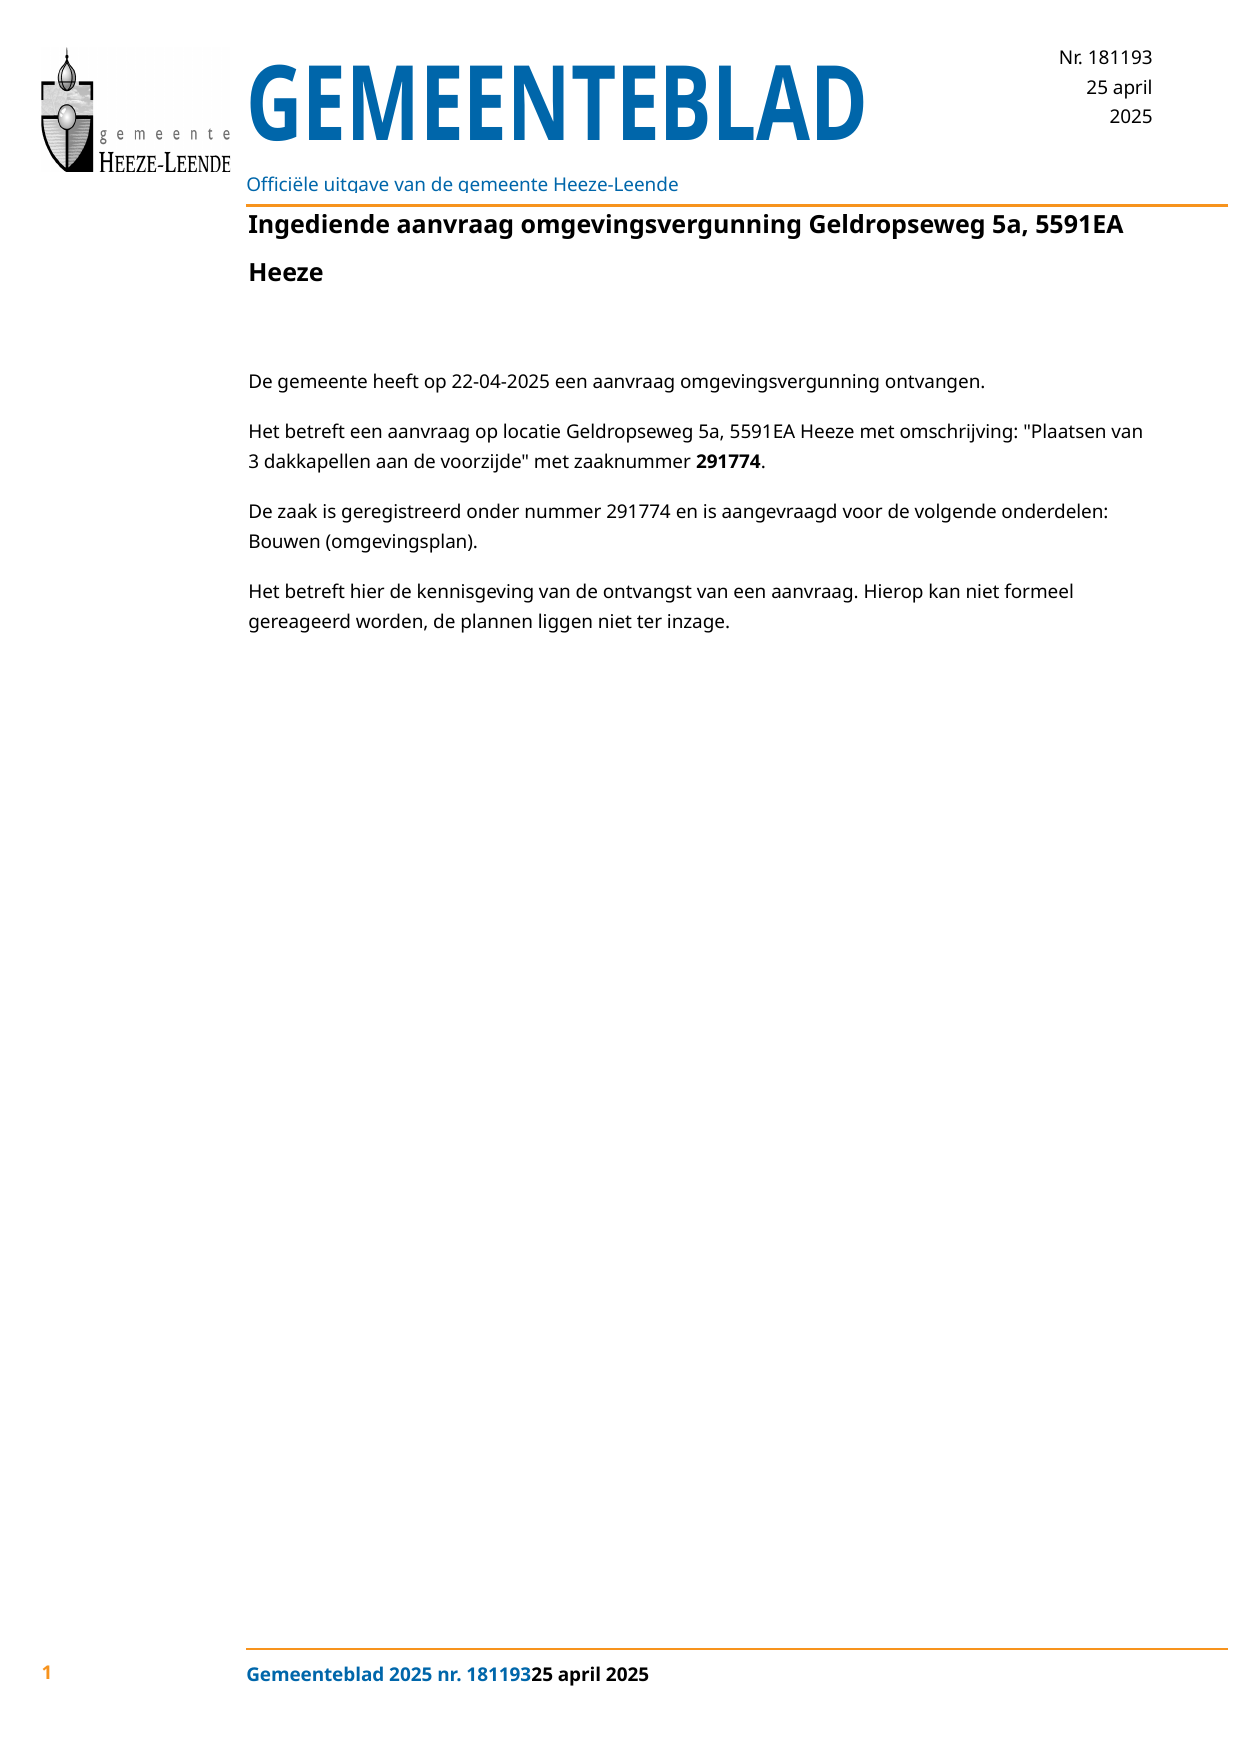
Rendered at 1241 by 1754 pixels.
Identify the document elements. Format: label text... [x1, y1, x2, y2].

text De gemeente heeft op 22-04-2025 een aanvraag omgevingsvergunning ontvangen. [248, 368, 1152, 394]
text Het betreft een aanvraag op locatie Geldropseweg 5a, 5591EA Heeze met omschrijving: "Plaatsen van 3 dakkapellen aan de voorzijde" met zaaknummer 291774. [248, 419, 1152, 474]
text Het betreft hier de kennisgeving van de ontvangst van een aanvraag. Hierop kan niet formeel gereageerd worden, de plannen liggen niet ter inzage. [248, 579, 1152, 634]
picture [41, 47, 231, 172]
text Ingediende aanvraag omgevingsvergunning Geldropseweg 5a, 5591EA Heeze [248, 207, 1152, 288]
text De zaak is geregistreerd onder nummer 291774 en is aangevraagd voor de volgende onderdelen: Bouwen (omgevingsplan). [248, 499, 1152, 554]
